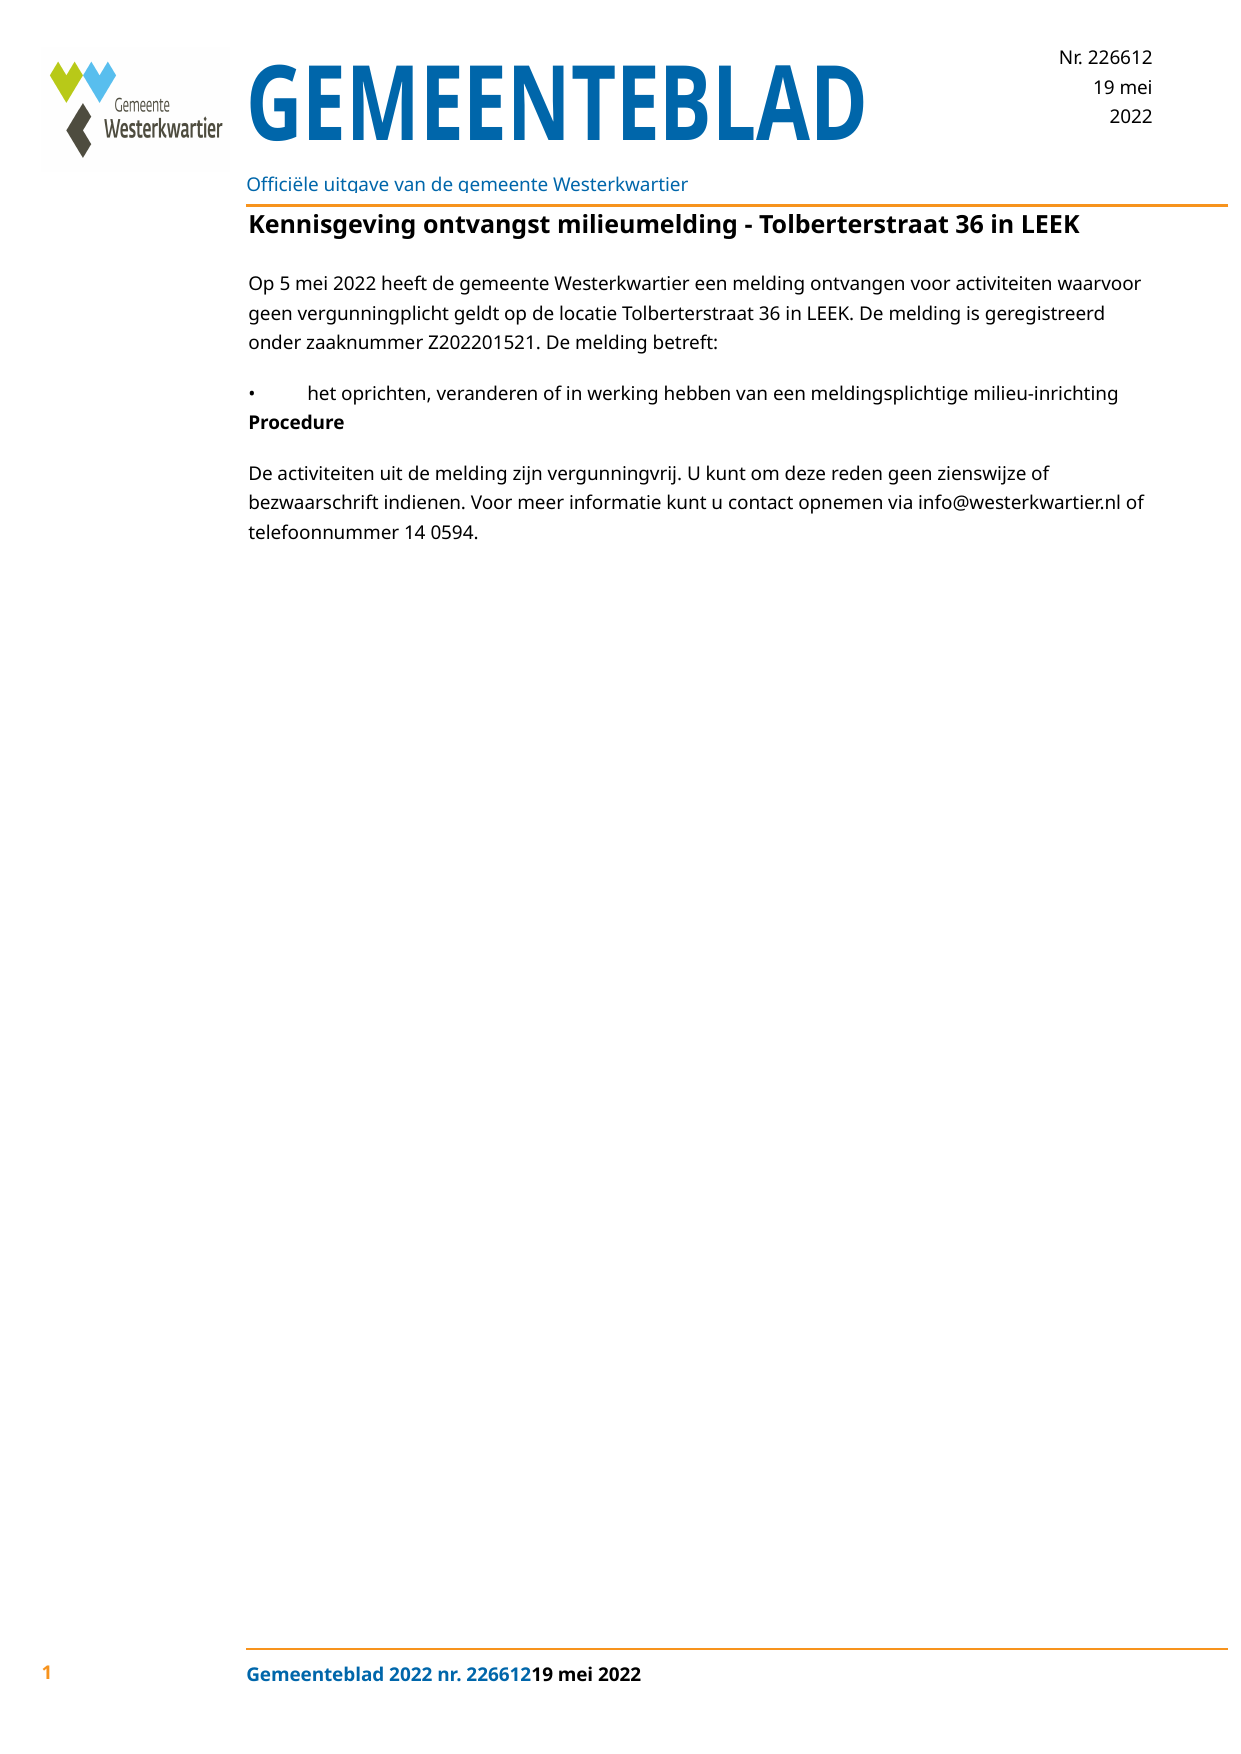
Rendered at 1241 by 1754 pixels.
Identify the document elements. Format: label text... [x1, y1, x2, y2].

list het oprichten, veranderen of in werking hebben van een meldingsplichtige milieu-inrichting [248, 380, 1152, 406]
picture [41, 47, 231, 172]
text Kennisgeving ontvangst milieumelding - Tolberterstraat 36 in LEEK [248, 207, 1152, 241]
text Op 5 mei 2022 heeft de gemeente Westerkwartier een melding ontvangen voor activiteiten waarvoor geen vergunningplicht geldt op de locatie Tolberterstraat 36 in LEEK. De melding is geregistreerd onder zaaknummer Z202201521. De melding betreft: [248, 270, 1152, 355]
text Procedure [248, 409, 1152, 435]
text De activiteiten uit de melding zijn vergunningvrij. U kunt om deze reden geen zienswijze of bezwaarschrift indienen. Voor meer informatie kunt u contact opnemen via info@westerkwartier.nl of telefoonnummer 14 0594. [248, 460, 1152, 545]
